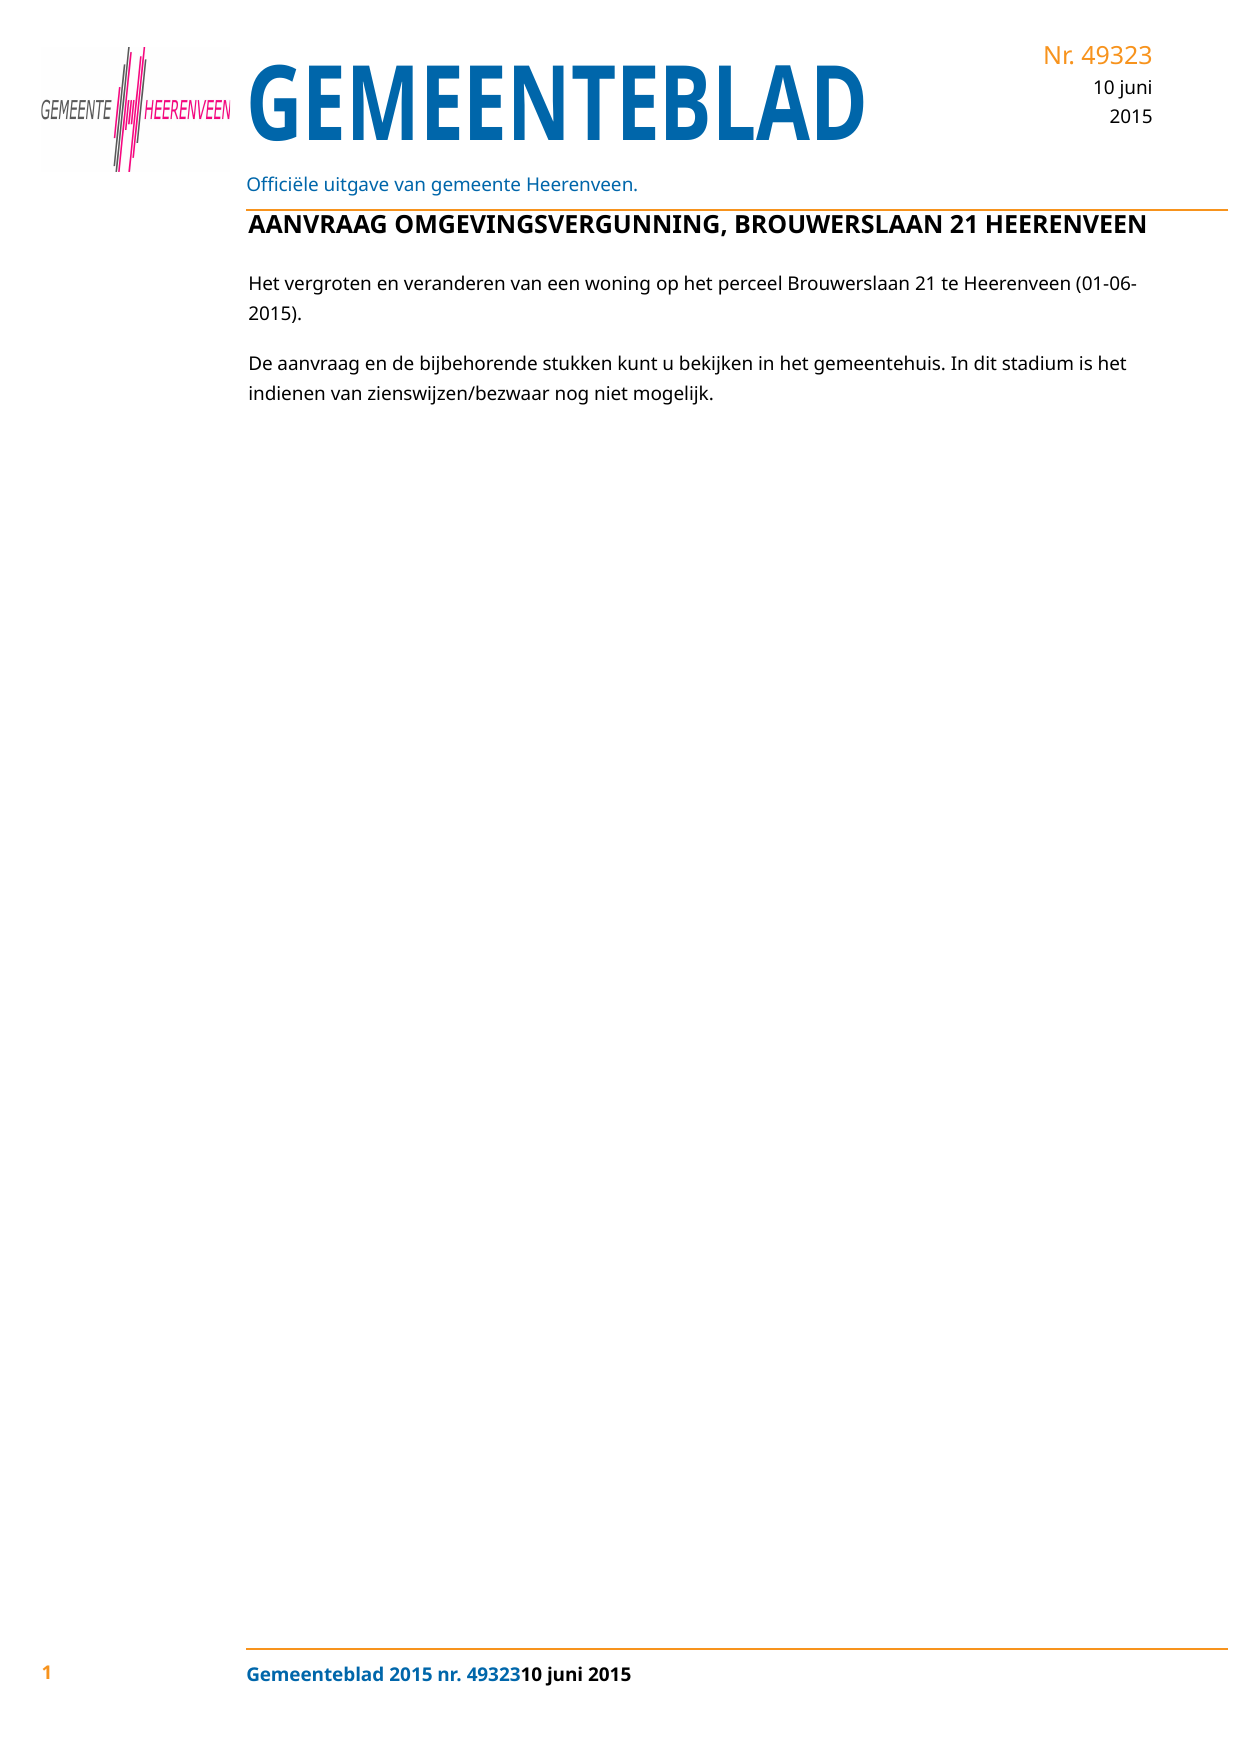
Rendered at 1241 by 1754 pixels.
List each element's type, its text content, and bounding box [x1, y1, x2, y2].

text De aanvraag en de bijbehorende stukken kunt u bekijken in het gemeentehuis. In dit stadium is het indienen van zienswijzen/bezwaar nog niet mogelijk. [248, 350, 1152, 406]
picture [41, 47, 231, 172]
text AANVRAAG OMGEVINGSVERGUNNING, BROUWERSLAAN 21 HEERENVEEN [248, 211, 1152, 241]
text Het vergroten en veranderen van een woning op het perceel Brouwerslaan 21 te Heerenveen (01-06-2015). [248, 270, 1152, 326]
